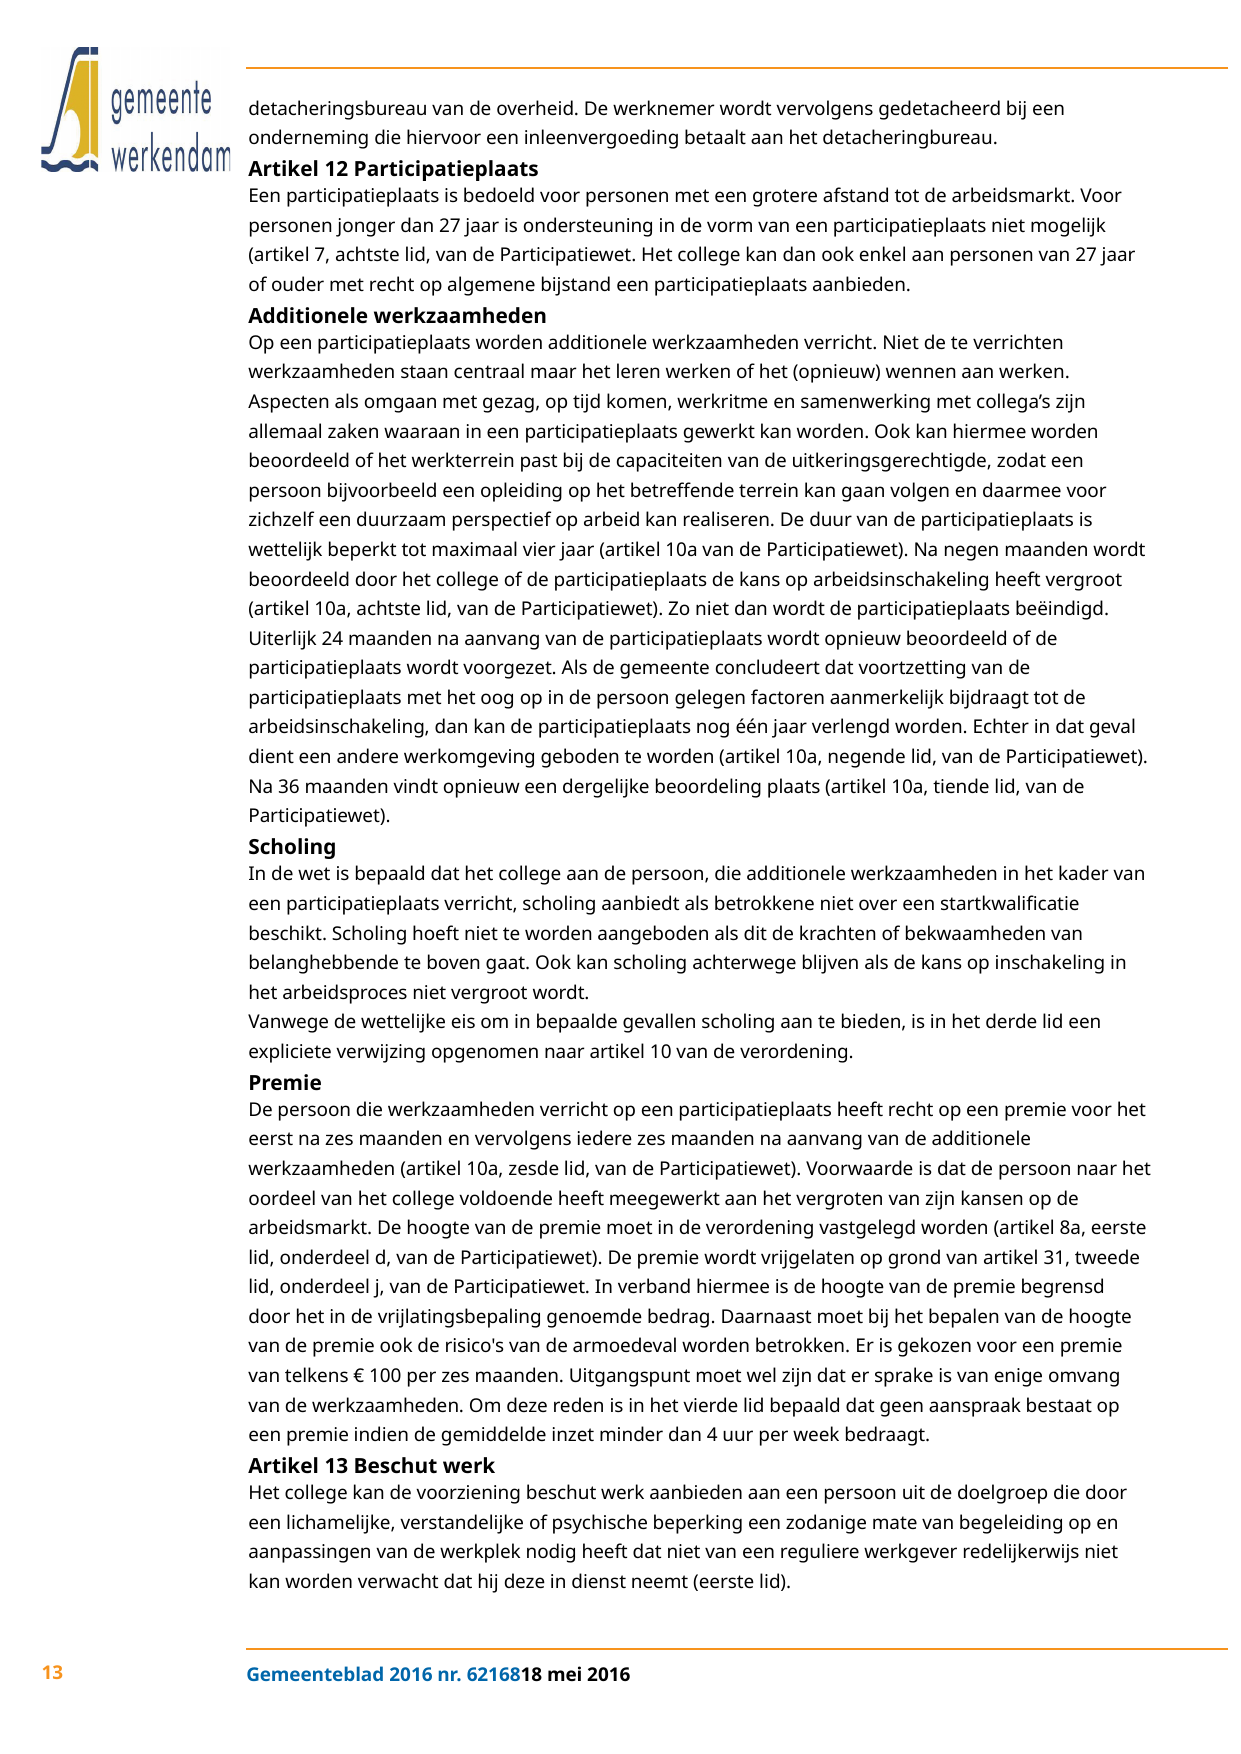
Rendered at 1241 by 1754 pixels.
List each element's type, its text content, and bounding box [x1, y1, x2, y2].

text Een participatieplaats is bedoeld voor personen met een grotere afstand tot de arbeidsmarkt. Voor personen jonger dan 27 jaar is ondersteuning in de vorm van een participatieplaats niet mogelijk (artikel 7, achtste lid, van de Participatiewet. Het college kan dan ook enkel aan personen van 27 jaar of ouder met recht op algemene bijstand een participatieplaats aanbieden. [248, 182, 1152, 297]
text Scholing [248, 832, 1152, 861]
text Vanwege de wettelijke eis om in bepaalde gevallen scholing aan te bieden, is in het derde lid een expliciete verwijzing opgenomen naar artikel 10 van de verordening. [248, 1008, 1152, 1064]
text Artikel 13 Beschut werk [248, 1451, 1152, 1479]
text De persoon die werkzaamheden verricht op een participatieplaats heeft recht op een premie voor het eerst na zes maanden en vervolgens iedere zes maanden na aanvang van de additionele werkzaamheden (artikel 10a, zesde lid, van de Participatiewet). Voorwaarde is dat de persoon naar het oordeel van het college voldoende heeft meegewerkt aan het vergroten van zijn kansen op de arbeidsmarkt. De hoogte van de premie moet in de verordening vastgelegd worden (artikel 8a, eerste lid, onderdeel d, van de Participatiewet). De premie wordt vrijgelaten op grond van artikel 31, tweede lid, onderdeel j, van de Participatiewet. In verband hiermee is de hoogte van de premie begrensd door het in de vrijlatingsbepaling genoemde bedrag. Daarnaast moet bij het bepalen van de hoogte van de premie ook de risico's van de armoedeval worden betrokken. Er is gekozen voor een premie van telkens € 100 per zes maanden. Uitgangspunt moet wel zijn dat er sprake is van enige omvang van de werkzaamheden. Om deze reden is in het vierde lid bepaald dat geen aanspraak bestaat op een premie indien de gemiddelde inzet minder dan 4 uur per week bedraagt. [248, 1096, 1152, 1447]
text Premie [248, 1068, 1152, 1096]
text In de wet is bepaald dat het college aan de persoon, die additionele werkzaamheden in het kader van een participatieplaats verricht, scholing aanbiedt als betrokkene niet over een startkwalificatie beschikt. Scholing hoeft niet te worden aangeboden als dit de krachten of bekwaamheden van belanghebbende te boven gaat. Ook kan scholing achterwege blijven als de kans op inschakeling in het arbeidsproces niet vergroot wordt. [248, 861, 1152, 1004]
text detacheringsbureau van de overheid. De werknemer wordt vervolgens gedetacheerd bij een onderneming die hiervoor een inleenvergoeding betaalt aan het detacheringbureau. [248, 95, 1152, 150]
text Artikel 12 Participatieplaats [248, 154, 1152, 182]
text Additionele werkzaamheden [248, 301, 1152, 329]
text Het college kan de voorziening beschut werk aanbieden aan een persoon uit de doelgroep die door een lichamelijke, verstandelijke of psychische beperking een zodanige mate van begeleiding op en aanpassingen van de werkplek nodig heeft dat niet van een reguliere werkgever redelijkerwijs niet kan worden verwacht dat hij deze in dienst neemt (eerste lid). [248, 1479, 1152, 1594]
text Op een participatieplaats worden additionele werkzaamheden verricht. Niet de te verrichten werkzaamheden staan centraal maar het leren werken of het (opnieuw) wennen aan werken. Aspecten als omgaan met gezag, op tijd komen, werkritme en samenwerking met collega’s zijn allemaal zaken waaraan in een participatieplaats gewerkt kan worden. Ook kan hiermee worden beoordeeld of het werkterrein past bij de capaciteiten van de uitkeringsgerechtigde, zodat een persoon bijvoorbeeld een opleiding op het betreffende terrein kan gaan volgen en daarmee voor zichzelf een duurzaam perspectief op arbeid kan realiseren. De duur van de participatieplaats is wettelijk beperkt tot maximaal vier jaar (artikel 10a van de Participatiewet). Na negen maanden wordt beoordeeld door het college of de participatieplaats de kans op arbeidsinschakeling heeft vergroot (artikel 10a, achtste lid, van de Participatiewet). Zo niet dan wordt de participatieplaats beëindigd. Uiterlijk 24 maanden na aanvang van de participatieplaats wordt opnieuw beoordeeld of de participatieplaats wordt voorgezet. Als de gemeente concludeert dat voortzetting van de participatieplaats met het oog op in de persoon gelegen factoren aanmerkelijk bijdraagt tot de arbeidsinschakeling, dan kan de participatieplaats nog één jaar verlengd worden. Echter in dat geval dient een andere werkomgeving geboden te worden (artikel 10a, negende lid, van de Participatiewet). Na 36 maanden vindt opnieuw een dergelijke beoordeling plaats (artikel 10a, tiende lid, van de Participatiewet). [248, 329, 1152, 828]
picture [41, 47, 231, 172]
